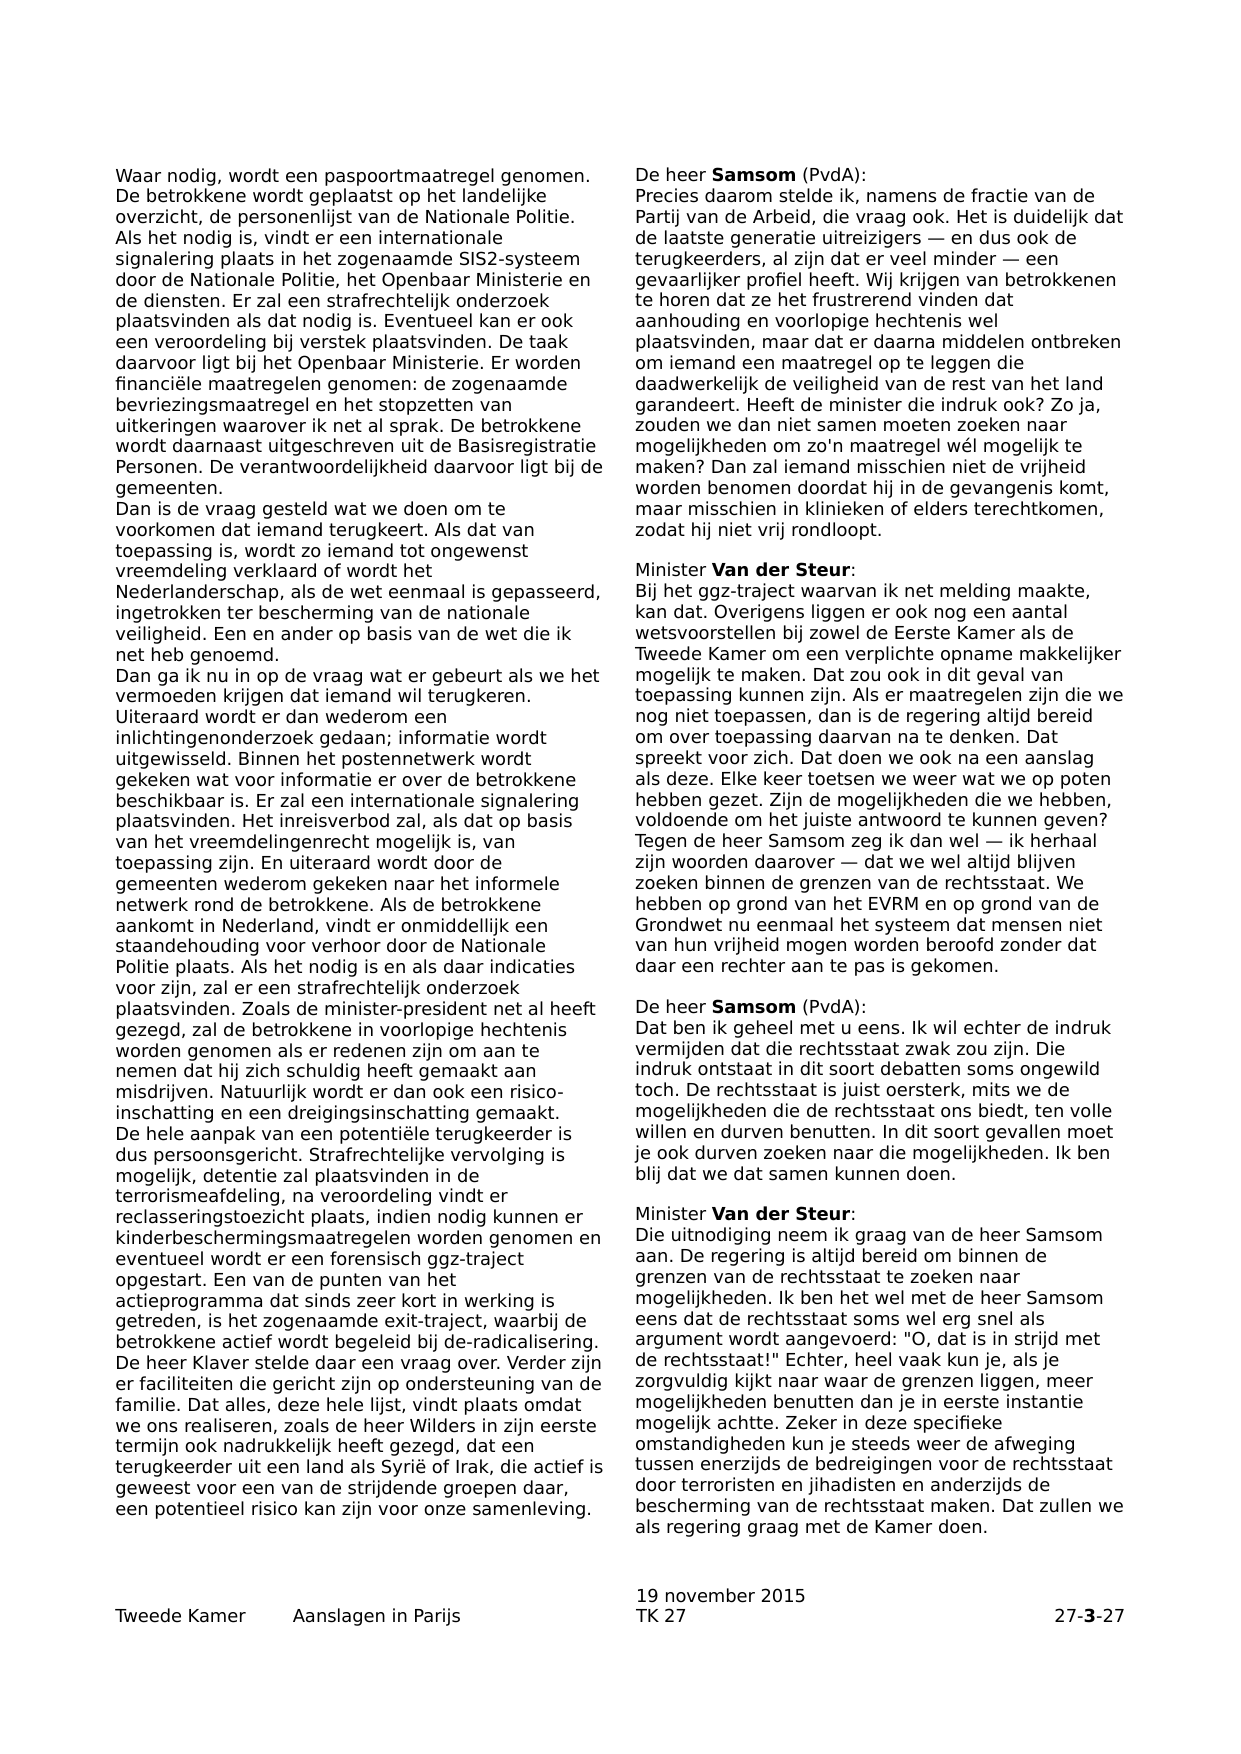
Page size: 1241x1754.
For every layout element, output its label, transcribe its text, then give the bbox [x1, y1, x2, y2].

text Dat ben ik geheel met u eens. Ik wil echter de indruk vermijden dat die rechtsstaat zwak zou zijn. Die indruk ontstaat in dit soort debatten soms ongewild toch. De rechtsstaat is juist oersterk, mits we de mogelijkheden die de rechtsstaat ons biedt, ten volle willen en durven benutten. In dit soort gevallen moet je ook durven zoeken naar die mogelijkheden. Ik ben blij dat we dat samen kunnen doen. [635, 1017, 1125, 1184]
text De heer Samsom (PvdA): [635, 165, 1125, 186]
text Bij het ggz-traject waarvan ik net melding maakte, kan dat. Overigens liggen er ook nog een aantal wetsvoorstellen bij zowel de Eerste Kamer als de Tweede Kamer om een verplichte opname makkelijker mogelijk te maken. Dat zou ook in dit geval van toepassing kunnen zijn. Als er maatregelen zijn die we nog niet toepassen, dan is de regering altijd bereid om over toepassing daarvan na te denken. Dat spreekt voor zich. Dat doen we ook na een aanslag als deze. Elke keer toetsen we weer wat we op poten hebben gezet. Zijn de mogelijkheden die we hebben, voldoende om het juiste antwoord te kunnen geven? Tegen de heer Samsom zeg ik dan wel — ik herhaal zijn woorden daarover — dat we wel altijd blijven zoeken binnen de grenzen van de rechtsstaat. We hebben op grond van het EVRM en op grond van de Grondwet nu eenmaal het systeem dat mensen niet van hun vrijheid mogen worden beroofd zonder dat daar een rechter aan te pas is gekomen. [635, 581, 1125, 977]
text Dan is de vraag gesteld wat we doen om te voorkomen dat iemand terugkeert. Als dat van toepassing is, wordt zo iemand tot ongewenst vreemdeling verklaard of wordt het Nederlanderschap, als de wet eenmaal is gepasseerd, ingetrokken ter bescherming van de nationale veiligheid. Een en ander op basis van de wet die ik net heb genoemd. [115, 499, 605, 665]
text Minister Van der Steur: [635, 1204, 1125, 1225]
text Die uitnodiging neem ik graag van de heer Samsom aan. De regering is altijd bereid om binnen de grenzen van de rechtsstaat te zoeken naar mogelijkheden. Ik ben het wel met de heer Samsom eens dat de rechtsstaat soms wel erg snel als argument wordt aangevoerd: "O, dat is in strijd met de rechtsstaat!" Echter, heel vaak kun je, als je zorgvuldig kijkt naar waar de grenzen liggen, meer mogelijkheden benutten dan je in eerste instantie mogelijk achtte. Zeker in deze specifieke omstandigheden kun je steeds weer de afweging tussen enerzijds de bedreigingen voor de rechtsstaat door terroristen en jihadisten en anderzijds de bescherming van de rechtsstaat maken. Dat zullen we als regering graag met de Kamer doen. [635, 1225, 1125, 1537]
text De heer Samsom (PvdA): [635, 997, 1125, 1017]
text De hele aanpak van een potentiële terugkeerder is dus persoonsgericht. Strafrechtelijke vervolging is mogelijk, detentie zal plaatsvinden in de terrorismeafdeling, na veroordeling vindt er reclasseringstoezicht plaats, indien nodig kunnen er kinderbeschermingsmaatregelen worden genomen en eventueel wordt er een forensisch ggz-traject opgestart. Een van de punten van het actieprogramma dat sinds zeer kort in werking is getreden, is het zogenaamde exit-traject, waarbij de betrokkene actief wordt begeleid bij de-radicalisering. De heer Klaver stelde daar een vraag over. Verder zijn er faciliteiten die gericht zijn op ondersteuning van de familie. Dat alles, deze hele lijst, vindt plaats omdat we ons realiseren, zoals de heer Wilders in zijn eerste termijn ook nadrukkelijk heeft gezegd, dat een terugkeerder uit een land als Syrië of Irak, die actief is geweest voor een van de strijdende groepen daar, een potentieel risico kan zijn voor onze samenleving. [115, 1124, 605, 1519]
text Precies daarom stelde ik, namens de fractie van de Partij van de Arbeid, die vraag ook. Het is duidelijk dat de laatste generatie uitreizigers — en dus ook de terugkeerders, al zijn dat er veel minder — een gevaarlijker profiel heeft. Wij krijgen van betrokkenen te horen dat ze het frustrerend vinden dat aanhouding en voorlopige hechtenis wel plaatsvinden, maar dat er daarna middelen ontbreken om iemand een maatregel op te leggen die daadwerkelijk de veiligheid van de rest van het land garandeert. Heeft de minister die indruk ook? Zo ja, zouden we dan niet samen moeten zoeken naar mogelijkheden om zo'n maatregel wél mogelijk te maken? Dan zal iemand misschien niet de vrijheid worden benomen doordat hij in de gevangenis komt, maar misschien in klinieken of elders terechtkomen, zodat hij niet vrij rondloopt. [635, 186, 1125, 540]
text Dan ga ik nu in op de vraag wat er gebeurt als we het vermoeden krijgen dat iemand wil terugkeren. Uiteraard wordt er dan wederom een inlichtingenonderzoek gedaan; informatie wordt uitgewisseld. Binnen het postennetwerk wordt gekeken wat voor informatie er over de betrokkene beschikbaar is. Er zal een internationale signalering plaatsvinden. Het inreisverbod zal, als dat op basis van het vreemdelingenrecht mogelijk is, van toepassing zijn. En uiteraard wordt door de gemeenten wederom gekeken naar het informele netwerk rond de betrokkene. Als de betrokkene aankomt in Nederland, vindt er onmiddellijk een staandehouding voor verhoor door de Nationale Politie plaats. Als het nodig is en als daar indicaties voor zijn, zal er een strafrechtelijk onderzoek plaatsvinden. Zoals de minister-president net al heeft gezegd, zal de betrokkene in voorlopige hechtenis worden genomen als er redenen zijn om aan te nemen dat hij zich schuldig heeft gemaakt aan misdrijven. Natuurlijk wordt er dan ook een risico-inschatting en een dreigingsinschatting gemaakt. [115, 665, 605, 1124]
text Waar nodig, wordt een paspoortmaatregel genomen. De betrokkene wordt geplaatst op het landelijke overzicht, de personenlijst van de Nationale Politie. Als het nodig is, vindt er een internationale signalering plaats in het zogenaamde SIS2-systeem door de Nationale Politie, het Openbaar Ministerie en de diensten. Er zal een strafrechtelijk onderzoek plaatsvinden als dat nodig is. Eventueel kan er ook een veroordeling bij verstek plaatsvinden. De taak daarvoor ligt bij het Openbaar Ministerie. Er worden financiële maatregelen genomen: de zogenaamde bevriezingsmaatregel en het stopzetten van uitkeringen waarover ik net al sprak. De betrokkene wordt daarnaast uitgeschreven uit de Basisregistratie Personen. De verantwoordelijkheid daarvoor ligt bij de gemeenten. [115, 165, 605, 499]
text Minister Van der Steur: [635, 560, 1125, 581]
